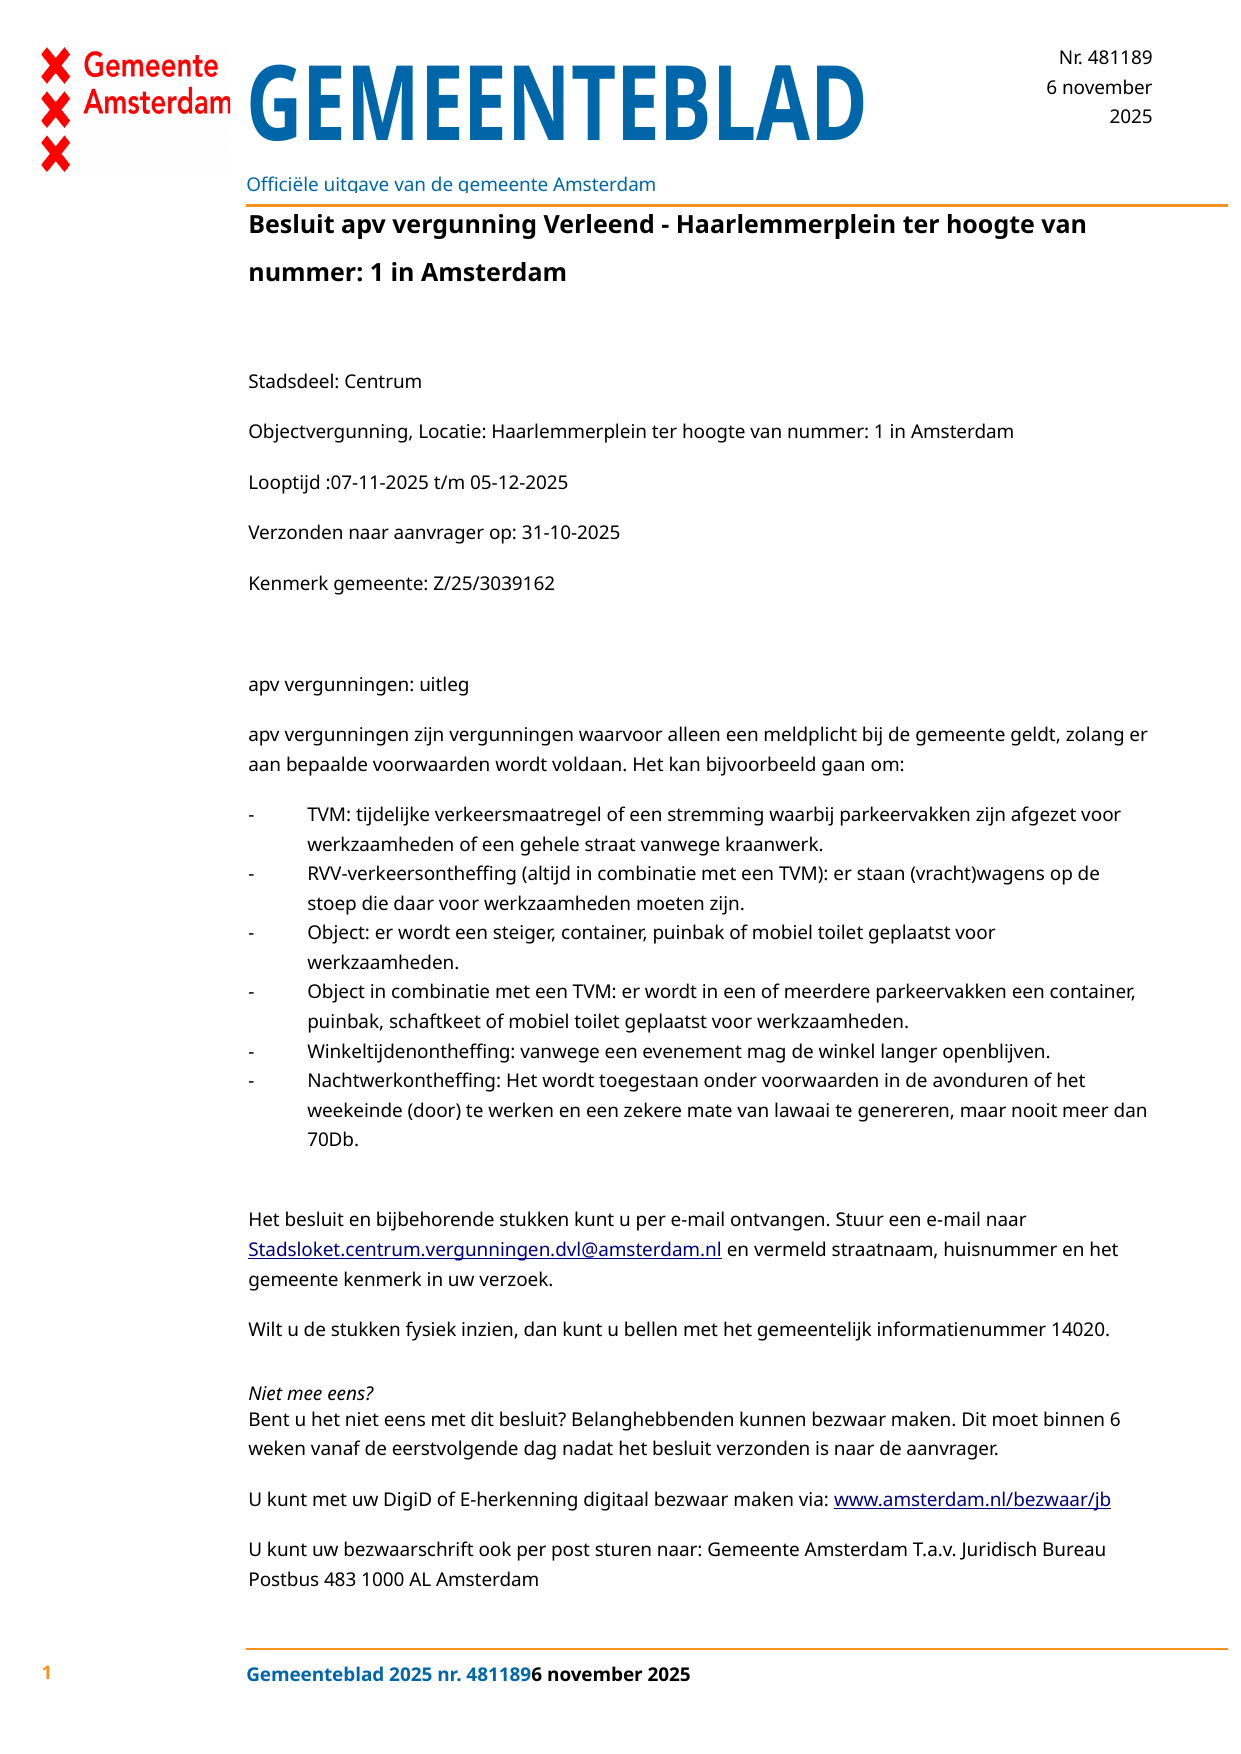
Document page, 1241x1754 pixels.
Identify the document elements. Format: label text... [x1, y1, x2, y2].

text apv vergunningen zijn vergunningen waarvoor alleen een meldplicht bij de gemeente geldt, zolang er aan bepaalde voorwaarden wordt voldaan. Het kan bijvoorbeeld gaan om: [248, 721, 1152, 777]
text Stadsdeel: Centrum [248, 368, 1152, 394]
text apv vergunningen: uitleg [248, 671, 1152, 697]
list Nachtwerkontheffing: Het wordt toegestaan onder voorwaarden in de avonduren of het weekeinde (door) te werken en een zekere mate van lawaai te genereren, maar nooit meer dan 70Db. [248, 1067, 1152, 1152]
text Objectvergunning, Locatie: Haarlemmerplein ter hoogte van nummer: 1 in Amsterdam [248, 419, 1152, 444]
text Kenmerk gemeente: Z/25/3039162 [248, 570, 1152, 596]
list RVV-verkeersontheffing (altijd in combinatie met een TVM): er staan (vracht)wagens op de stoep die daar voor werkzaamheden moeten zijn. [248, 860, 1152, 916]
text U kunt met uw DigiD of E-herkenning digitaal bezwaar maken via: www.amsterdam.nl/bezwaar/jb [248, 1486, 1152, 1512]
list Object: er wordt een steiger, container, puinbak of mobiel toilet geplaatst voor werkzaamheden. [248, 919, 1152, 975]
text Het besluit en bijbehorende stukken kunt u per e-mail ontvangen. Stuur een e-mail naar Stadsloket.centrum.vergunningen.dvl@amsterdam.nl en vermeld straatnaam, huisnummer en het gemeente kenmerk in uw verzoek. [248, 1207, 1152, 1292]
text Verzonden naar aanvrager op: 31-10-2025 [248, 519, 1152, 545]
picture [41, 47, 231, 172]
text Bent u het niet eens met dit besluit? Belanghebbenden kunnen bezwaar maken. Dit moet binnen 6 weken vanaf de eerstvolgende dag nadat het besluit verzonden is naar de aanvrager. [248, 1406, 1152, 1461]
text Wilt u de stukken fysiek inzien, dan kunt u bellen met het gemeentelijk informatienummer 14020. [248, 1316, 1152, 1342]
text U kunt uw bezwaarschrift ook per post sturen naar: Gemeente Amsterdam T.a.v. Juridisch Bureau Postbus 483 1000 AL Amsterdam [248, 1536, 1152, 1592]
text Besluit apv vergunning Verleend - Haarlemmerplein ter hoogte van nummer: 1 in Amsterdam [248, 207, 1152, 288]
list Winkeltijdenontheffing: vanwege een evenement mag de winkel langer openblijven. [248, 1038, 1152, 1064]
text Niet mee eens? [248, 1380, 1152, 1406]
list TVM: tijdelijke verkeersmaatregel of een stremming waarbij parkeervakken zijn afgezet voor werkzaamheden of een gehele straat vanwege kraanwerk. [248, 801, 1152, 857]
text Looptijd :07-11-2025 t/m 05-12-2025 [248, 469, 1152, 495]
list Object in combinatie met een TVM: er wordt in een of meerdere parkeervakken een container, puinbak, schaftkeet of mobiel toilet geplaatst voor werkzaamheden. [248, 979, 1152, 1034]
